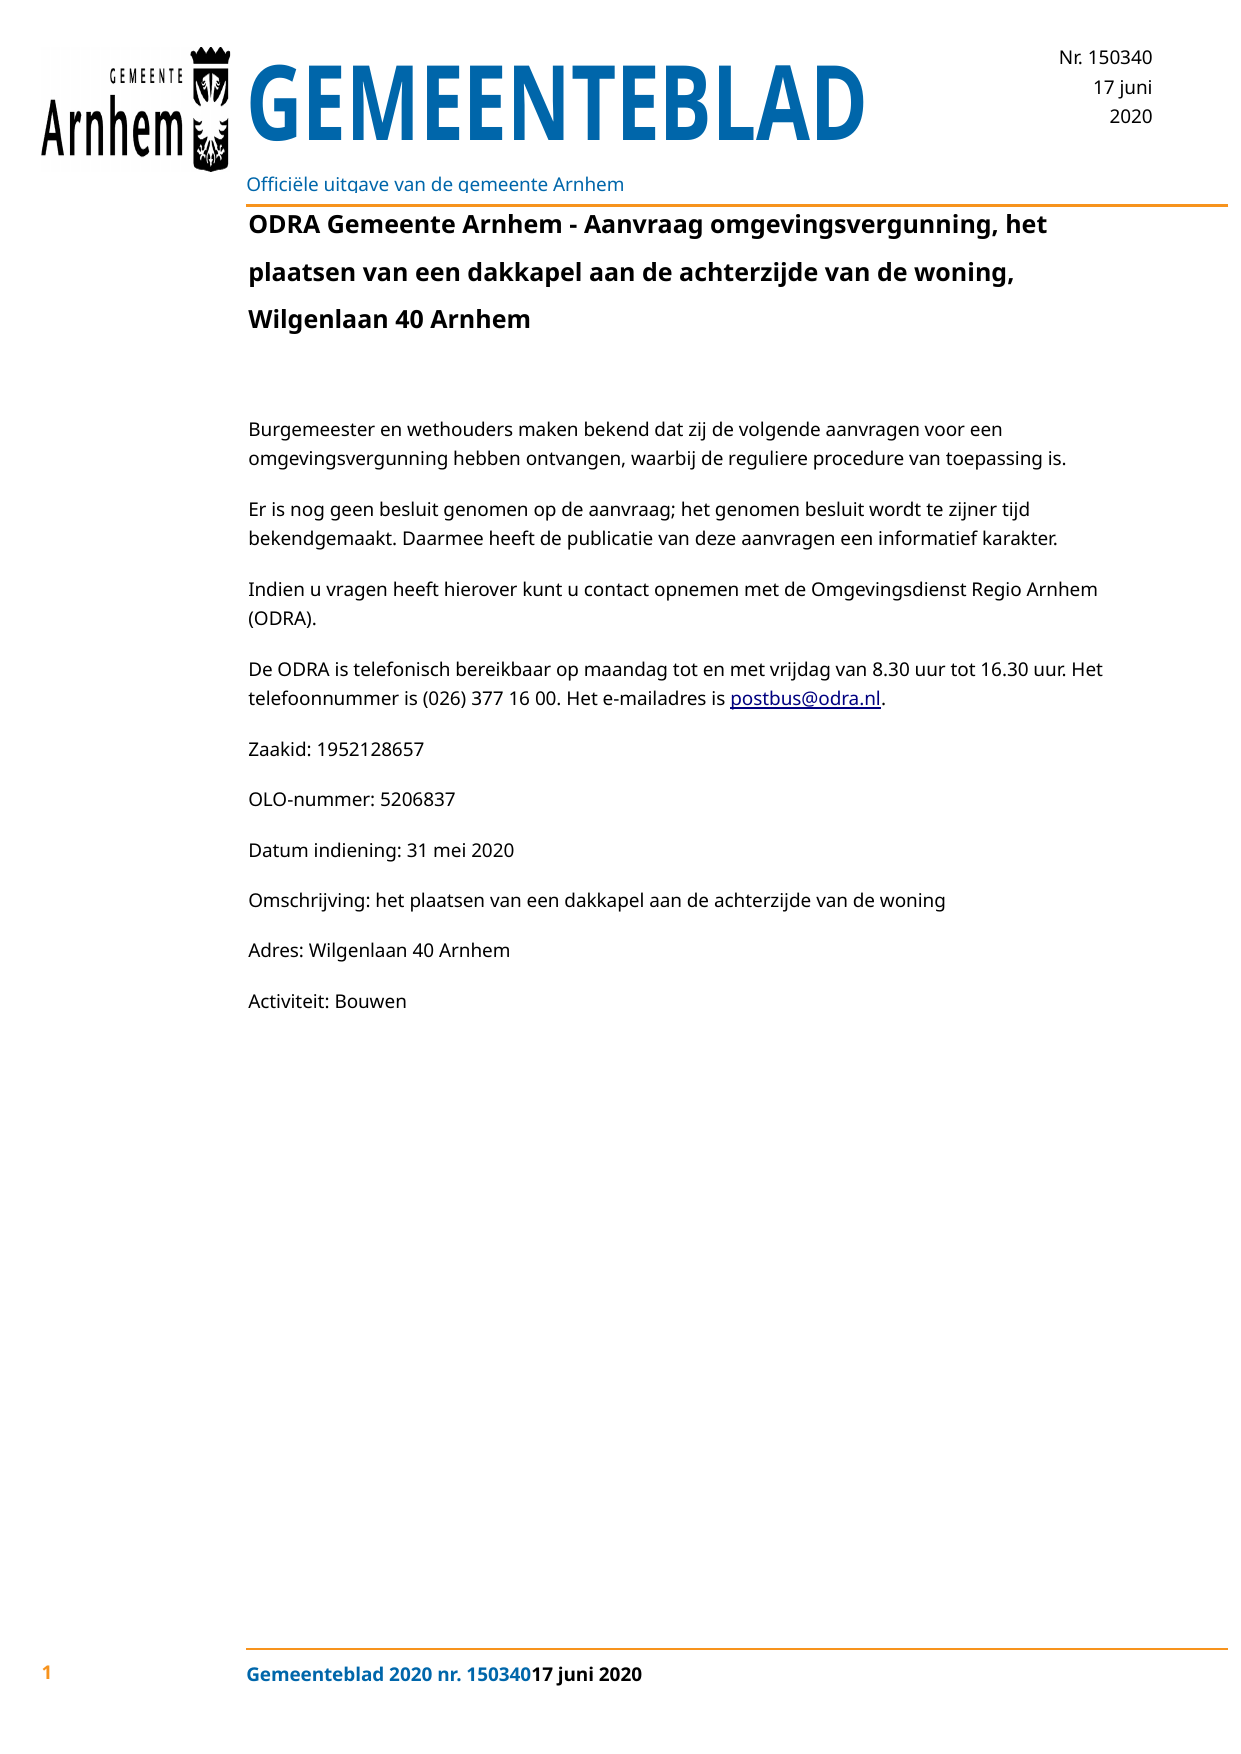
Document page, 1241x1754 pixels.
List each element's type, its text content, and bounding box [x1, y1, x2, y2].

picture [41, 47, 231, 172]
text ODRA Gemeente Arnhem - Aanvraag omgevingsvergunning, het plaatsen van een dakkapel aan de achterzijde van de woning, Wilgenlaan 40 Arnhem [248, 207, 1152, 336]
text OLO-nummer: 5206837 [248, 786, 1152, 812]
text Indien u vragen heeft hierover kunt u contact opnemen met de Omgevingsdienst Regio Arnhem (ODRA). [248, 576, 1152, 631]
text Burgemeester en wethouders maken bekend dat zij de volgende aanvragen voor een omgevingsvergunning hebben ontvangen, waarbij de reguliere procedure van toepassing is. [248, 416, 1152, 471]
text De ODRA is telefonisch bereikbaar op maandag tot en met vrijdag van 8.30 uur tot 16.30 uur. Het telefoonnummer is (026) 377 16 00. Het e-mailadres is postbus@odra.nl. [248, 656, 1152, 711]
text Omschrijving: het plaatsen van een dakkapel aan de achterzijde van de woning [248, 887, 1152, 913]
text Datum indiening: 31 mei 2020 [248, 837, 1152, 862]
text Activiteit: Bouwen [248, 988, 1152, 1014]
text Er is nog geen besluit genomen op de aanvraag; het genomen besluit wordt te zijner tijd bekendgemaakt. Daarmee heeft de publicatie van deze aanvragen een informatief karakter. [248, 496, 1152, 551]
text Adres: Wilgenlaan 40 Arnhem [248, 938, 1152, 963]
text Zaakid: 1952128657 [248, 736, 1152, 762]
